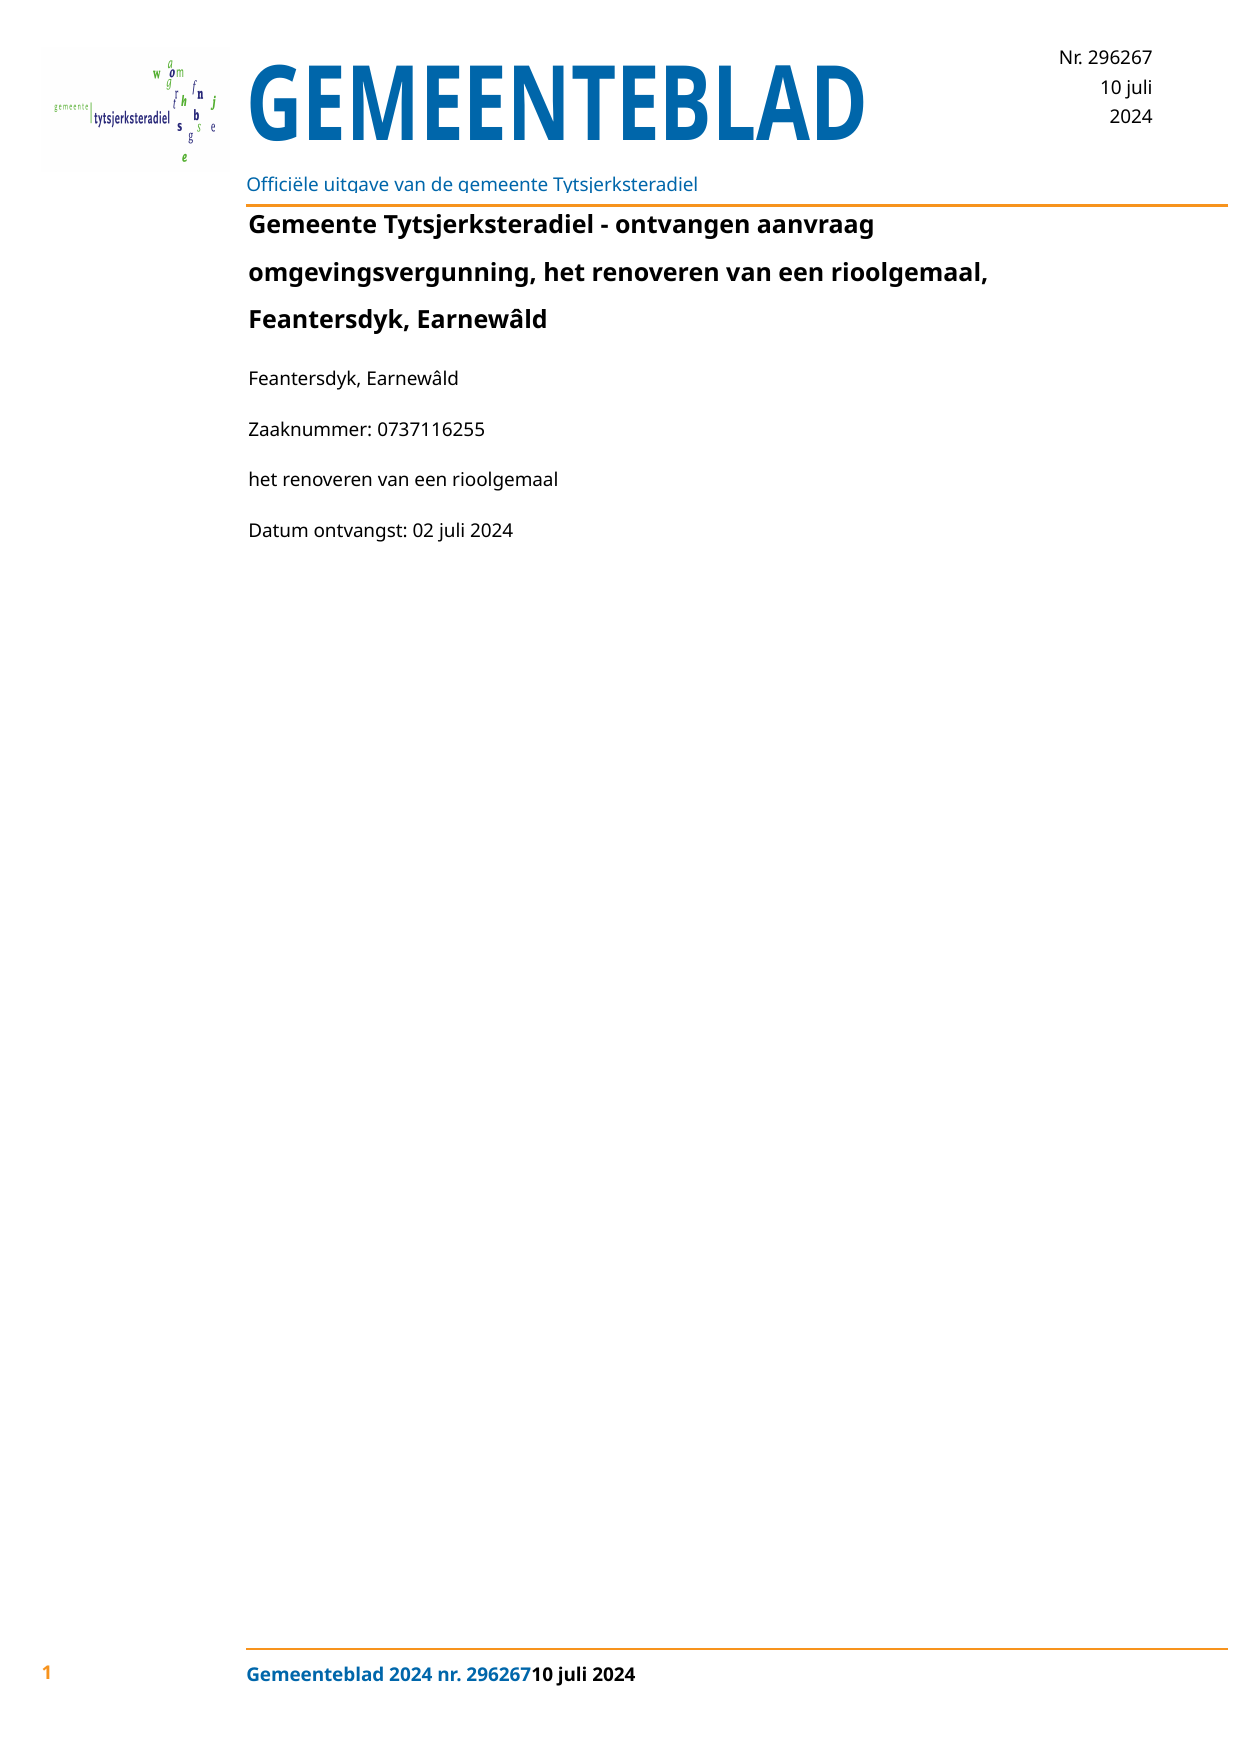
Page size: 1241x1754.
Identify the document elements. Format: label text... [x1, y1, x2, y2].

text Gemeente Tytsjerksteradiel - ontvangen aanvraag omgevingsvergunning, het renoveren van een rioolgemaal, Feantersdyk, Earnewâld [248, 207, 1152, 336]
text Feantersdyk, Earnewâld [248, 366, 1152, 391]
text het renoveren van een rioolgemaal [248, 466, 1152, 492]
picture [41, 47, 231, 172]
text Zaaknummer: 0737116255 [248, 416, 1152, 442]
text Datum ontvangst: 02 juli 2024 [248, 517, 1152, 542]
